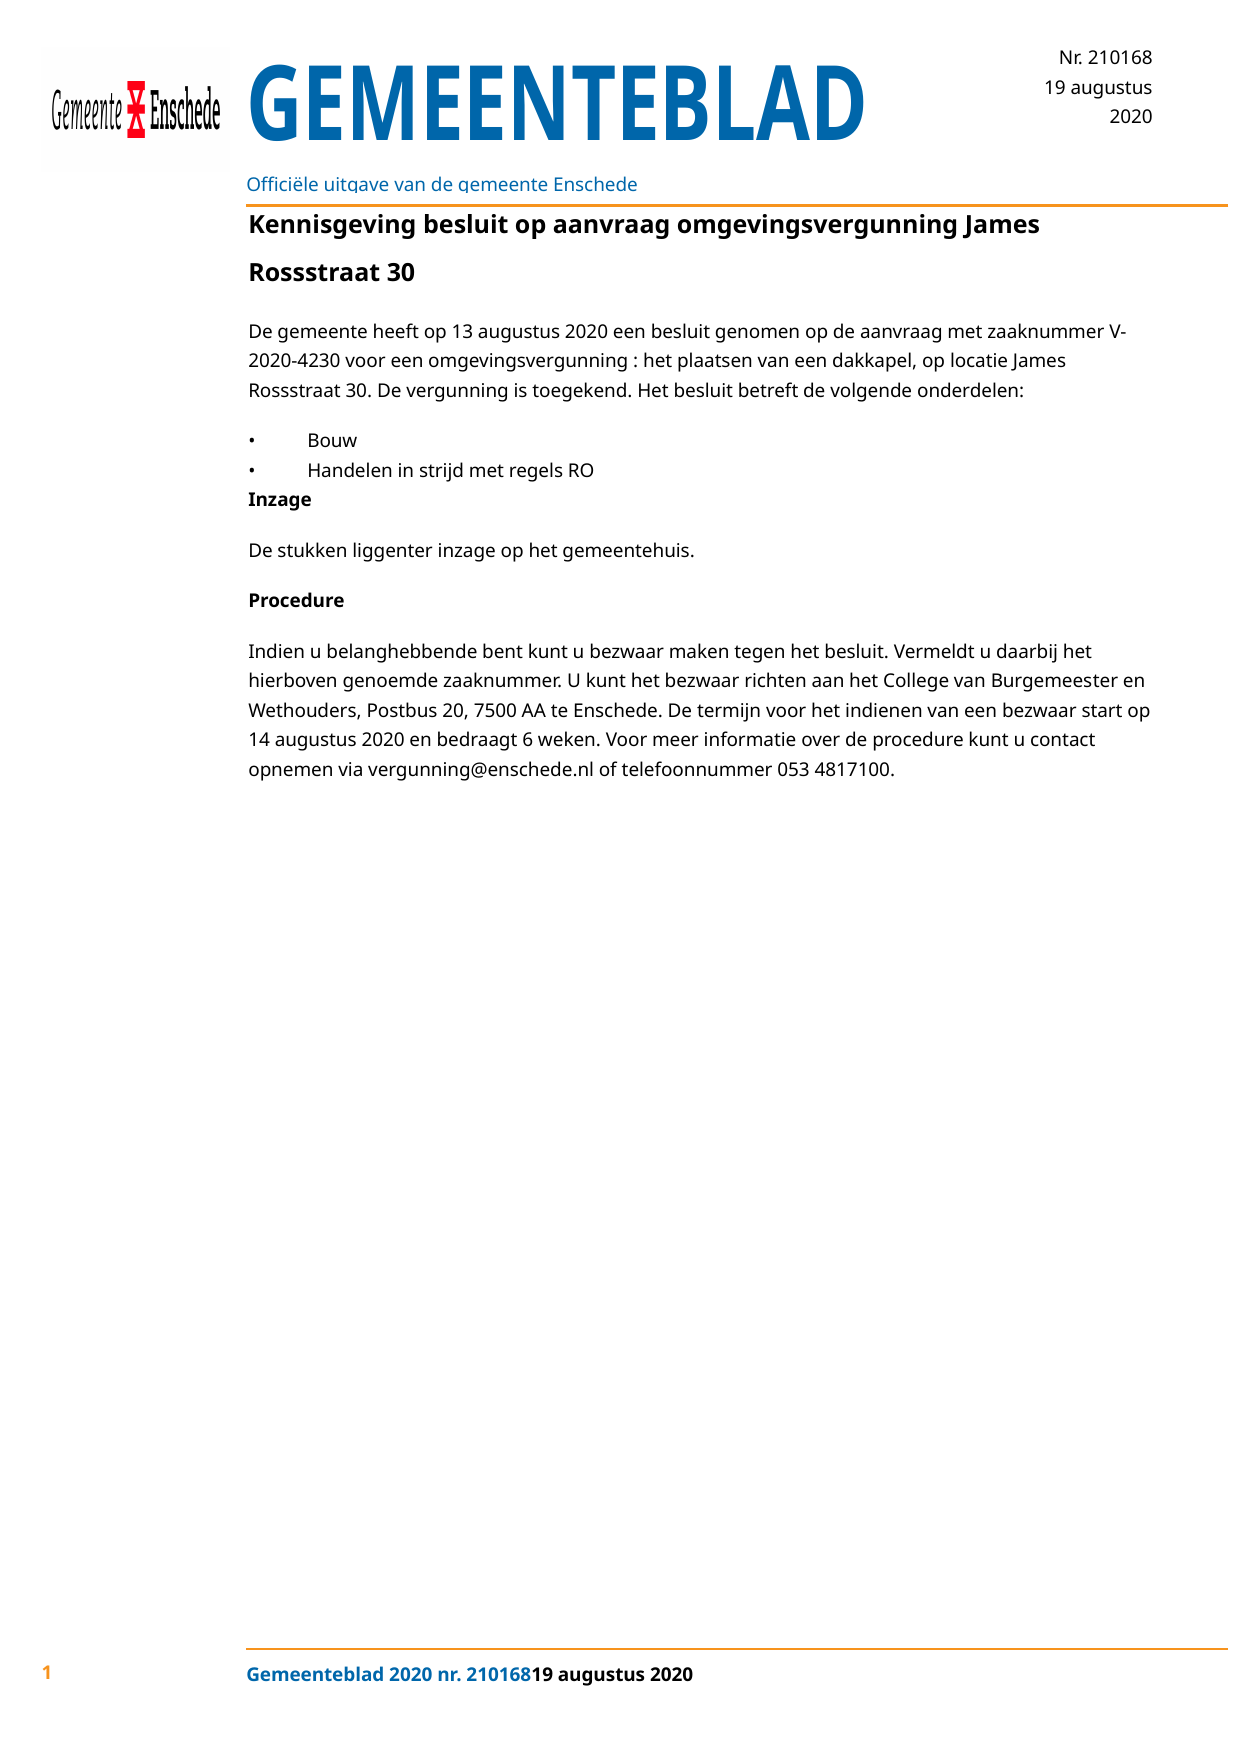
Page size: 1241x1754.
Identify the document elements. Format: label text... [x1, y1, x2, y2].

text De gemeente heeft op 13 augustus 2020 een besluit genomen op de aanvraag met zaaknummer V-2020-4230 voor een omgevingsvergunning : het plaatsen van een dakkapel, op locatie James Rossstraat 30. De vergunning is toegekend. Het besluit betreft de volgende onderdelen: [248, 318, 1152, 403]
text Indien u belanghebbende bent kunt u bezwaar maken tegen het besluit. Vermeldt u daarbij het hierboven genoemde zaaknummer. U kunt het bezwaar richten aan het College van Burgemees­ter en Wethouders, Postbus 20, 7500 AA te Enschede. De termijn voor het indienen van een bezwaar start op 14 augustus 2020 en bedraagt 6 weken. Voor meer informatie over de procedure kunt u contact opnemen via vergunning@enschede.nl of telefoonnummer 053 4817100. [248, 638, 1152, 782]
text Inzage [248, 487, 1152, 512]
list Bouw [248, 427, 1152, 453]
list Handelen in strijd met regels RO [248, 457, 1152, 483]
text Kennisgeving besluit op aanvraag omgevingsvergunning James Rossstraat 30 [248, 207, 1152, 288]
picture [41, 47, 231, 172]
text Procedure [248, 587, 1152, 613]
text De stukken liggenter inzage op het gemeentehuis. [248, 537, 1152, 563]
